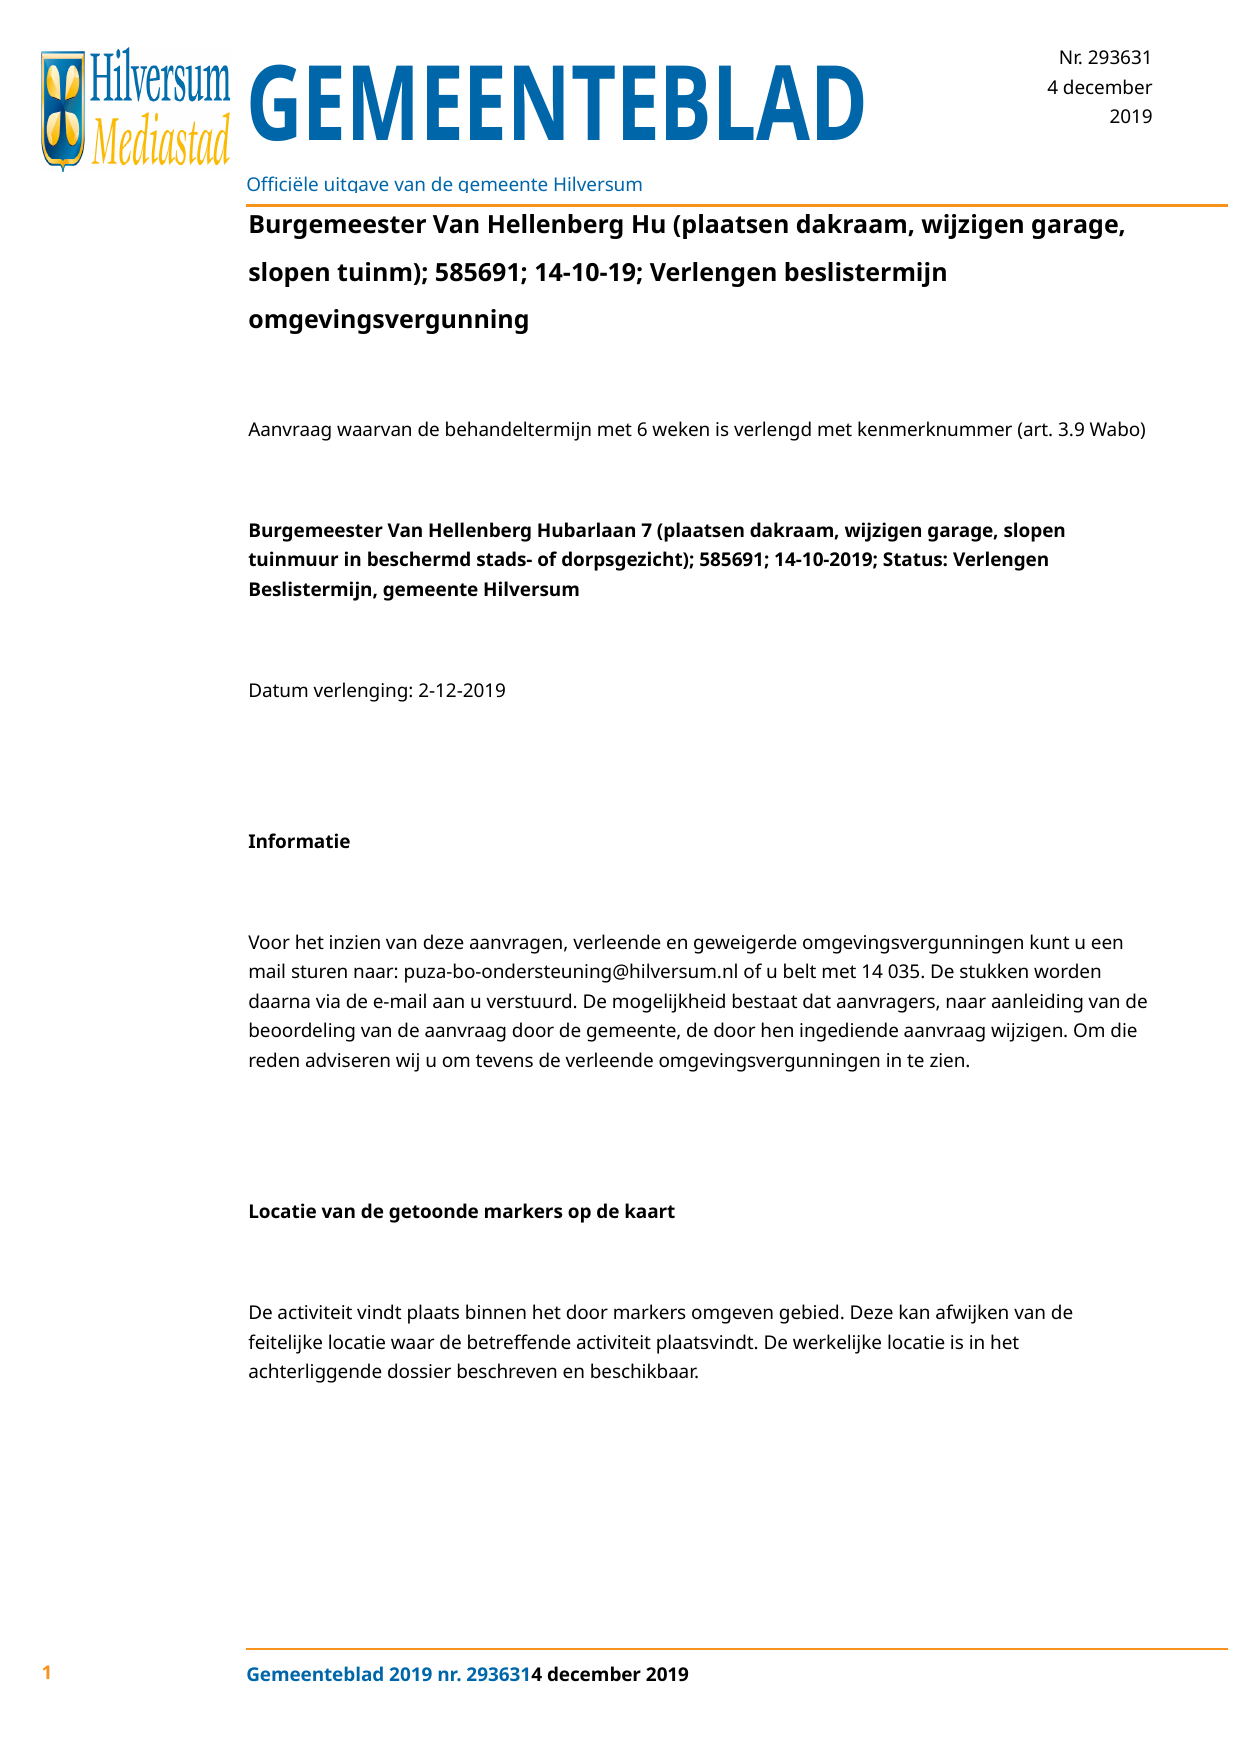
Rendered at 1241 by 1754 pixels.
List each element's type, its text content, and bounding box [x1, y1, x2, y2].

text Voor het inzien van deze aanvragen, verleende en geweigerde omgevingsvergunningen kunt u een mail sturen naar: puza-bo-ondersteuning@hilversum.nl of u belt met 14 035. De stukken worden daarna via de e-mail aan u verstuurd. De mogelijkheid bestaat dat aanvragers, naar aanleiding van de beoordeling van de aanvraag door de gemeente, de door hen ingediende aanvraag wijzigen. Om die reden adviseren wij u om tevens de verleende omgevingsvergunningen in te zien. [248, 929, 1152, 1073]
text Datum verlenging: 2-12-2019 [248, 677, 1152, 702]
text De activiteit vindt plaats binnen het door markers omgeven gebied. Deze kan afwijken van de feitelijke locatie waar de betreffende activiteit plaatsvindt. De werkelijke locatie is in het achterliggende dossier beschreven en beschikbaar. [248, 1299, 1152, 1384]
picture [41, 47, 231, 172]
text Aanvraag waarvan de behandeltermijn met 6 weken is verlengd met kenmerknummer (art. 3.9 Wabo) [248, 416, 1152, 442]
text Locatie van de getoonde markers op de kaart [248, 1198, 1152, 1224]
text Informatie [248, 828, 1152, 854]
text Burgemeester Van Hellenberg Hu (plaatsen dakraam, wijzigen garage, slopen tuinm); 585691; 14-10-19; Verlengen beslistermijn omgevingsvergunning [248, 207, 1152, 336]
text Burgemeester Van Hellenberg Hubarlaan 7 (plaatsen dakraam, wijzigen garage, slopen tuinmuur in beschermd stads- of dorpsgezicht); 585691; 14-10-2019; Status: Verlengen Beslistermijn, gemeente Hilversum [248, 517, 1152, 602]
